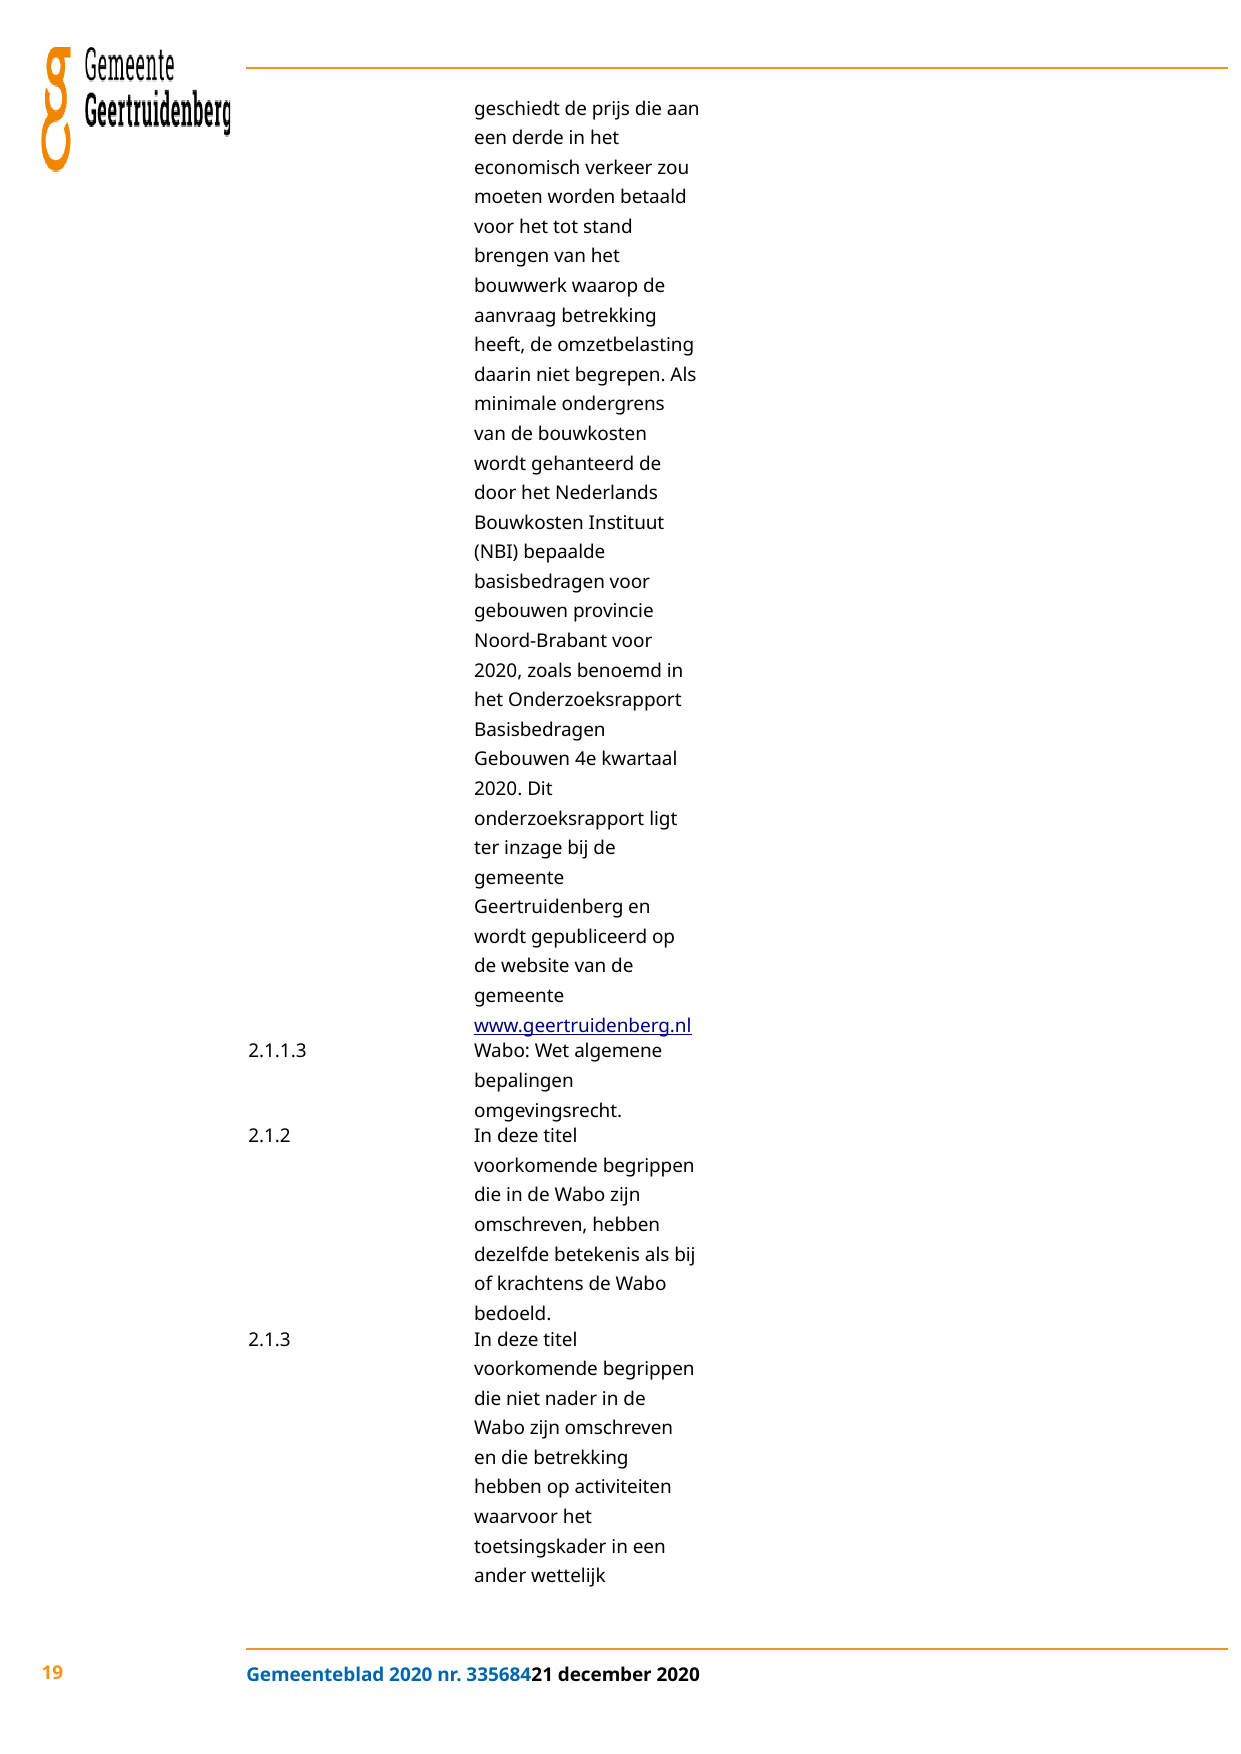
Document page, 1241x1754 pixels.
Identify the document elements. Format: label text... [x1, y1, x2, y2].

table_cell [248, 95, 474, 1038]
table_cell [700, 1326, 926, 1588]
table_cell In deze titel voorkomende begrippen die niet nader in de Wabo zijn omschreven en die betrekking hebben op activiteiten waarvoor het toetsingskader in een ander wettelijk [474, 1326, 700, 1588]
table_cell [700, 1038, 926, 1122]
table_cell In deze titel voorkomende begrippen die in de Wabo zijn omschreven, hebben dezelfde betekenis als bij of krachtens de Wabo bedoeld. [474, 1123, 700, 1326]
table_cell [926, 1326, 1152, 1588]
table_cell [926, 95, 1152, 1038]
table_cell [700, 95, 926, 1038]
table_cell [926, 1123, 1152, 1326]
table_cell geschiedt de prijs die aan een derde in het economisch verkeer zou moeten worden betaald voor het tot stand brengen van het bouwwerk waarop de aanvraag betrekking heeft, de omzetbelasting daarin niet begrepen. Als minimale ondergrens van de bouwkosten wordt gehanteerd de door het Nederlands Bouwkosten Instituut (NBI) bepaalde basisbedragen voor gebouwen provincie Noord-Brabant voor 2020, zoals benoemd in het Onderzoeksrapport Basisbedragen Gebouwen 4e kwartaal 2020. Dit onderzoeksrapport ligt ter inzage bij de gemeente Geertruidenberg en wordt gepubliceerd op de website van de gemeente www.geertruidenberg.nl [474, 95, 700, 1038]
picture [41, 47, 231, 172]
table_cell [926, 1038, 1152, 1122]
table_cell 2.1.1.3 [248, 1038, 474, 1122]
table_cell [700, 1123, 926, 1326]
table_cell 2.1.2 [248, 1123, 474, 1326]
table_cell 2.1.3 [248, 1326, 474, 1588]
table_cell Wabo: Wet algemene bepalingen omgevingsrecht. [474, 1038, 700, 1122]
